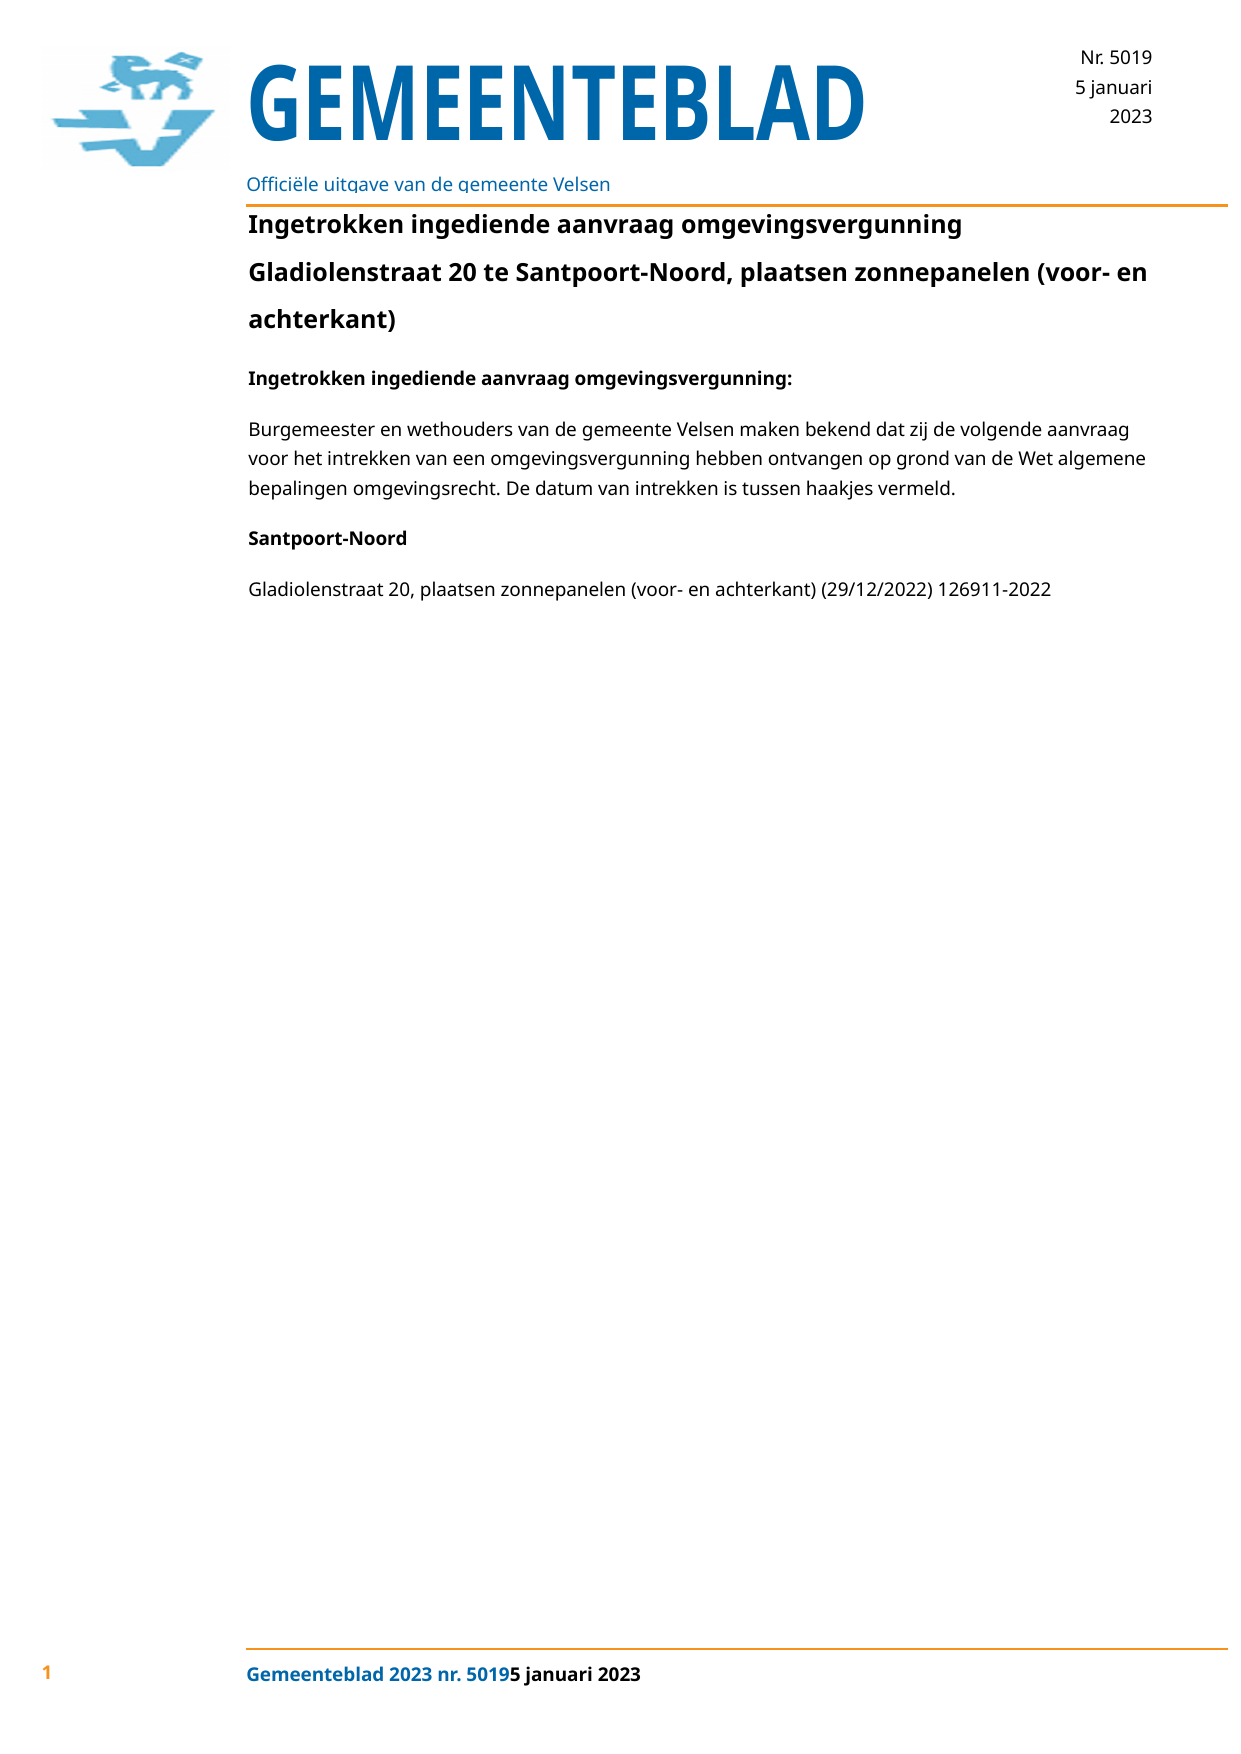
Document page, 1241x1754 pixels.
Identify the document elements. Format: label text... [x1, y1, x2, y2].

text Santpoort-Noord [248, 526, 1152, 551]
text Ingetrokken ingediende aanvraag omgevingsvergunning Gladiolenstraat 20 te Santpoort-Noord, plaatsen zonnepanelen (voor- en achterkant) [248, 207, 1152, 336]
text Gladiolenstraat 20, plaatsen zonnepanelen (voor- en achterkant) (29/12/2022) 126911-2022 [248, 576, 1152, 602]
text Burgemeester en wethouders van de gemeente Velsen maken bekend dat zij de volgende aanvraag voor het intrekken van een omgevingsvergunning hebben ontvangen op grond van de Wet algemene bepalingen omgevingsrecht. De datum van intrekken is tussen haakjes vermeld. [248, 416, 1152, 501]
picture [41, 47, 231, 172]
text Ingetrokken ingediende aanvraag omgevingsvergunning: [248, 366, 1152, 391]
